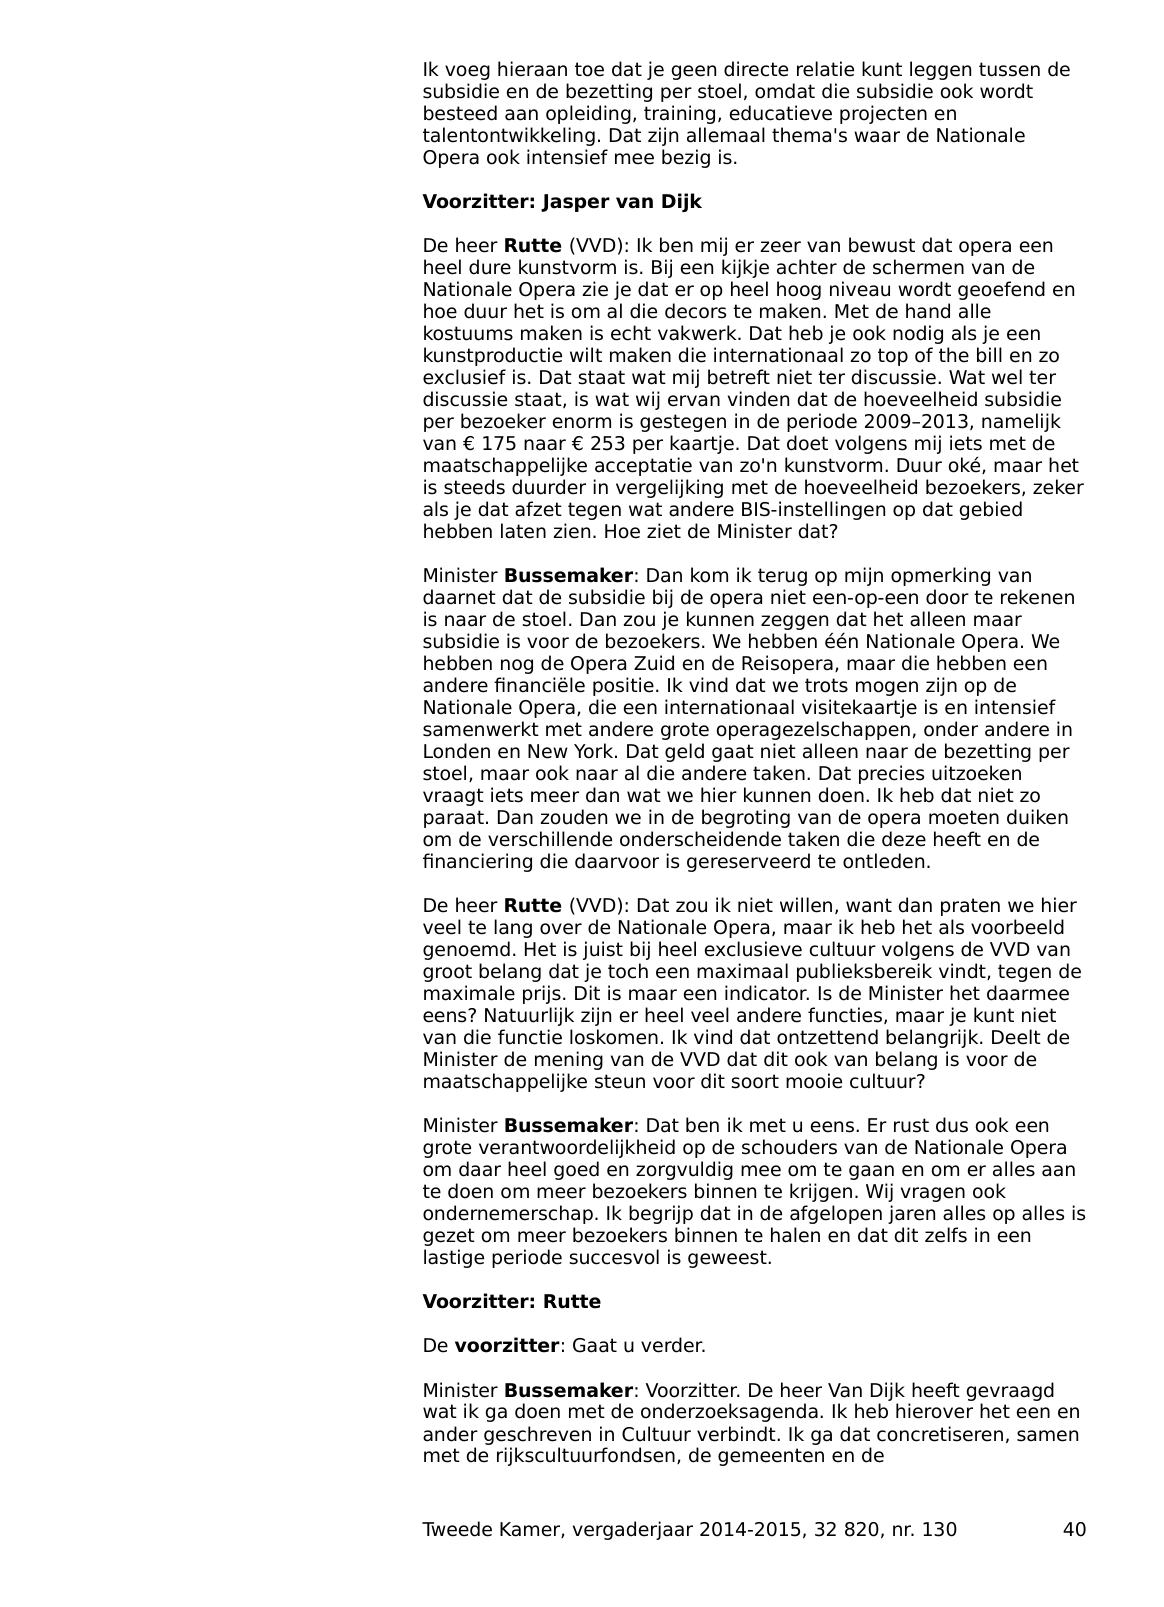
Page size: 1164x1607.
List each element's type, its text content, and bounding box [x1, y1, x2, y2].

text De heer Rutte (VVD): Dat zou ik niet willen, want dan praten we hier veel te lang over de Nationale Opera, maar ik heb het als voorbeeld genoemd. Het is juist bij heel exclusieve cultuur volgens de VVD van groot belang dat je toch een maximaal publieksbereik vindt, tegen de maximale prijs. Dit is maar een indicator. Is de Minister het daarmee eens? Natuurlijk zijn er heel veel andere functies, maar je kunt niet van die functie loskomen. Ik vind dat ontzettend belangrijk. Deelt de Minister de mening van de VVD dat dit ook van belang is voor de maatschappelijke steun voor dit soort mooie cultuur? [422, 895, 1087, 1093]
text De voorzitter: Gaat u verder. [422, 1335, 1087, 1357]
text Voorzitter: Jasper van Dijk [422, 191, 1087, 213]
text Ik voeg hieraan toe dat je geen directe relatie kunt leggen tussen de subsidie en de bezetting per stoel, omdat die subsidie ook wordt besteed aan opleiding, training, educatieve projecten en talentontwikkeling. Dat zijn allemaal thema's waar de Nationale Opera ook intensief mee bezig is. [422, 59, 1087, 169]
text Minister Bussemaker: Dan kom ik terug op mijn opmerking van daarnet dat de subsidie bij de opera niet een-op-een door te rekenen is naar de stoel. Dan zou je kunnen zeggen dat het alleen maar subsidie is voor de bezoekers. We hebben één Nationale Opera. We hebben nog de Opera Zuid en de Reisopera, maar die hebben een andere financiële positie. Ik vind dat we trots mogen zijn op de Nationale Opera, die een internationaal visitekaartje is en intensief samenwerkt met andere grote operagezelschappen, onder andere in Londen en New York. Dat geld gaat niet alleen naar de bezetting per stoel, maar ook naar al die andere taken. Dat precies uitzoeken vraagt iets meer dan wat we hier kunnen doen. Ik heb dat niet zo paraat. Dan zouden we in de begroting van de opera moeten duiken om de verschillende onderscheidende taken die deze heeft en de financiering die daarvoor is gereserveerd te ontleden. [422, 565, 1087, 873]
text De heer Rutte (VVD): Ik ben mij er zeer van bewust dat opera een heel dure kunstvorm is. Bij een kijkje achter de schermen van de Nationale Opera zie je dat er op heel hoog niveau wordt geoefend en hoe duur het is om al die decors te maken. Met de hand alle kostuums maken is echt vakwerk. Dat heb je ook nodig als je een kunstproductie wilt maken die internationaal zo top of the bill en zo exclusief is. Dat staat wat mij betreft niet ter discussie. Wat wel ter discussie staat, is wat wij ervan vinden dat de hoeveelheid subsidie per bezoeker enorm is gestegen in de periode 2009–2013, namelijk van € 175 naar € 253 per kaartje. Dat doet volgens mij iets met de maatschappelijke acceptatie van zo'n kunstvorm. Duur oké, maar het is steeds duurder in vergelijking met de hoeveelheid bezoekers, zeker als je dat afzet tegen wat andere BIS-instellingen op dat gebied hebben laten zien. Hoe ziet de Minister dat? [422, 235, 1087, 543]
text Voorzitter: Rutte [422, 1291, 1087, 1313]
text Minister Bussemaker: Voorzitter. De heer Van Dijk heeft gevraagd wat ik ga doen met de onderzoeksagenda. Ik heb hierover het een en ander geschreven in Cultuur verbindt. Ik ga dat concretiseren, samen met de rijkscultuurfondsen, de gemeenten en de [422, 1379, 1087, 1467]
text Minister Bussemaker: Dat ben ik met u eens. Er rust dus ook een grote verantwoordelijkheid op de schouders van de Nationale Opera om daar heel goed en zorgvuldig mee om te gaan en om er alles aan te doen om meer bezoekers binnen te krijgen. Wij vragen ook ondernemerschap. Ik begrijp dat in de afgelopen jaren alles op alles is gezet om meer bezoekers binnen te halen en dat dit zelfs in een lastige periode succesvol is geweest. [422, 1115, 1087, 1269]
